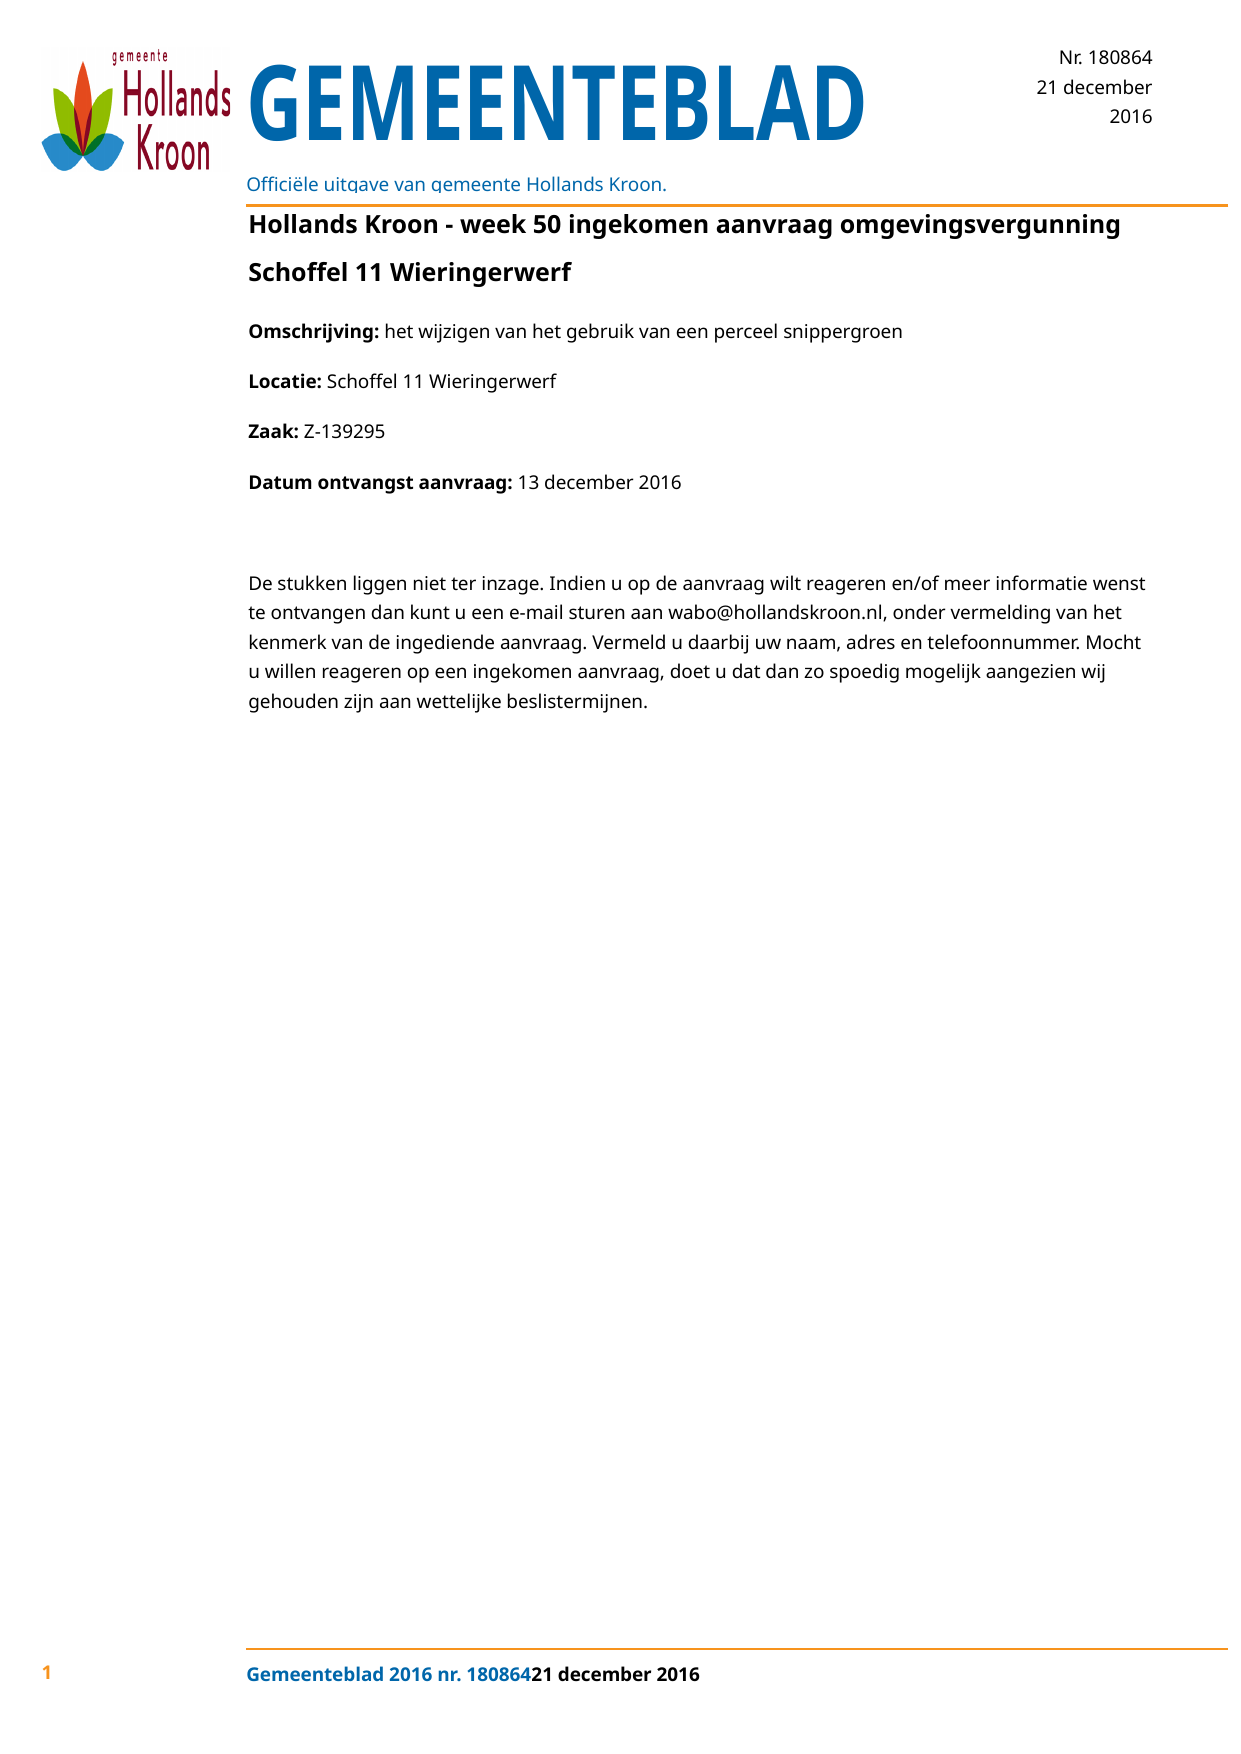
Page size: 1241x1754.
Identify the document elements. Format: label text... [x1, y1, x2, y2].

text Datum ontvangst aanvraag: 13 december 2016 [248, 469, 1152, 495]
text De stukken liggen niet ter inzage. Indien u op de aanvraag wilt reageren en/of meer informatie wenst te ontvangen dan kunt u een e-mail sturen aan wabo@hollandskroon.nl, onder vermelding van het kenmerk van de ingediende aanvraag. Vermeld u daarbij uw naam, adres en telefoonnummer. Mocht u willen reageren op een ingekomen aanvraag, doet u dat dan zo spoedig mogelijk aangezien wij gehouden zijn aan wettelijke beslistermijnen. [248, 570, 1152, 714]
text Locatie: Schoffel 11 Wieringerwerf [248, 368, 1152, 394]
text Hollands Kroon - week 50 ingekomen aanvraag omgevingsvergunning Schoffel 11 Wieringerwerf [248, 207, 1152, 288]
text Zaak: Z-139295 [248, 419, 1152, 444]
picture [41, 47, 231, 172]
text Omschrijving: het wijzigen van het gebruik van een perceel snippergroen [248, 318, 1152, 344]
